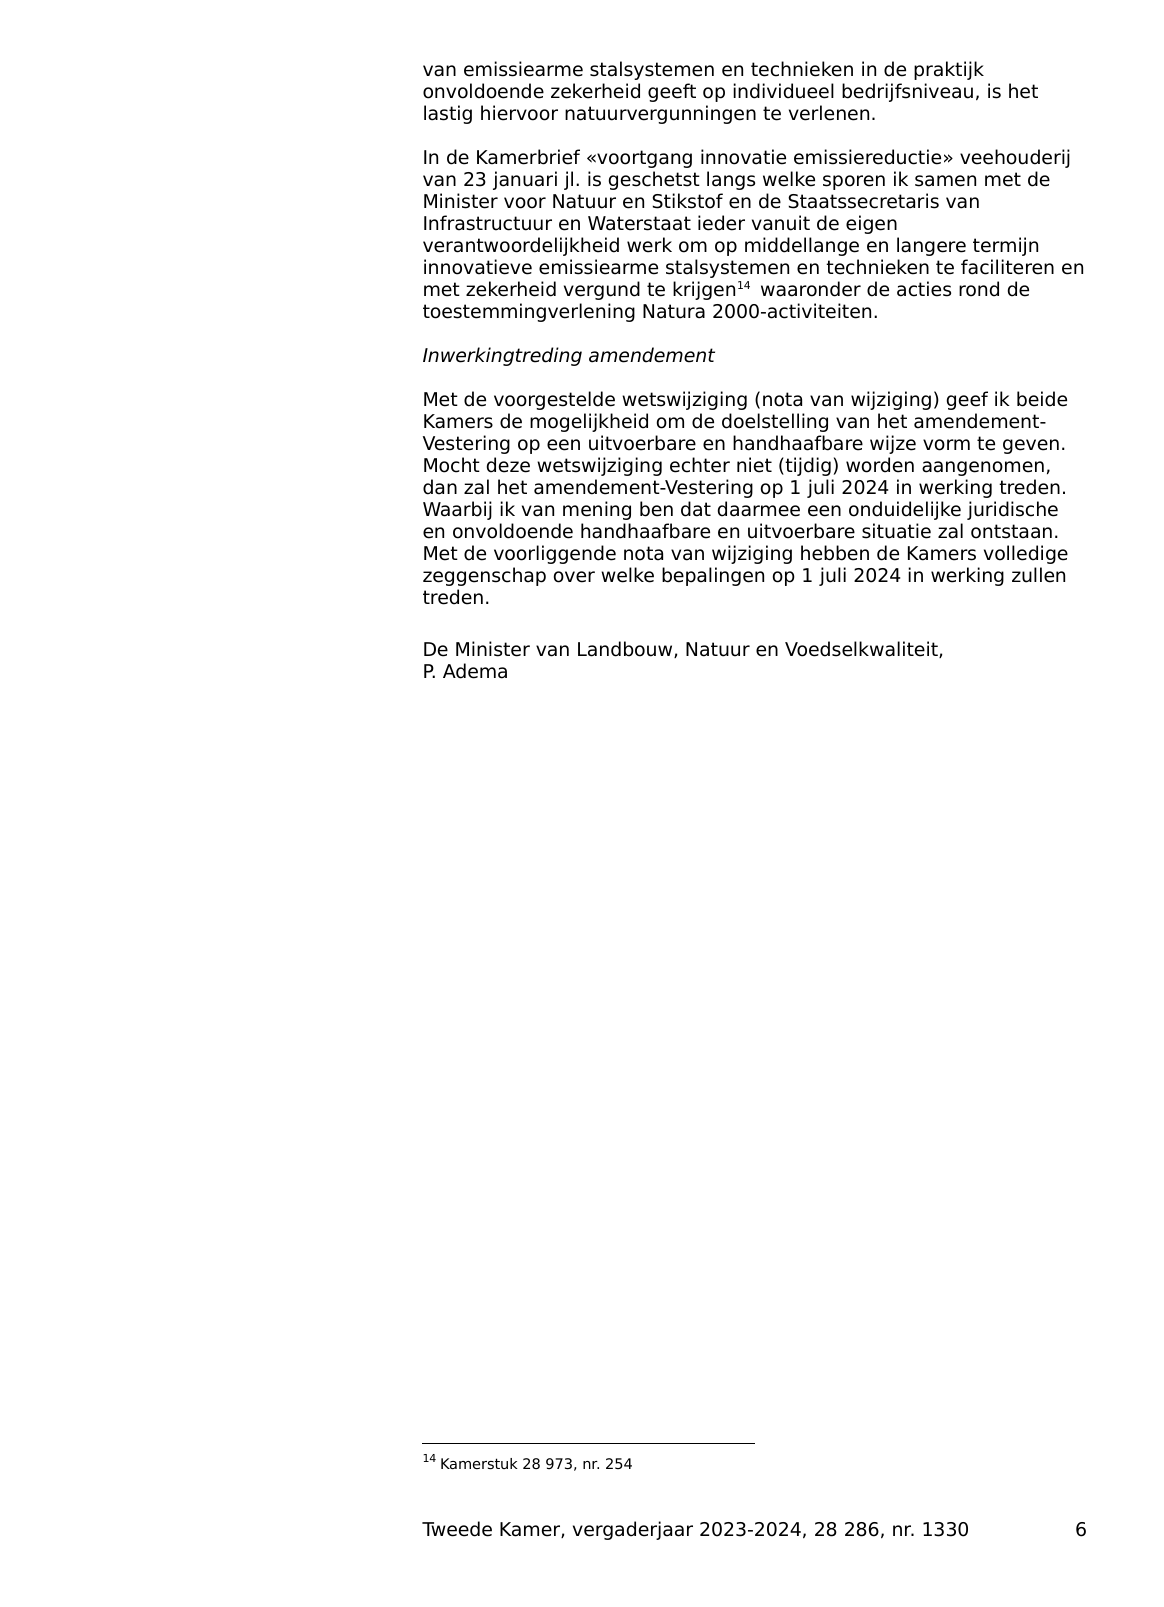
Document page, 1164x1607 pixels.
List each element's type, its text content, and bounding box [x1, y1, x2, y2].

text Met de voorgestelde wetswijziging (nota van wijziging) geef ik beide Kamers de mogelijkheid om de doelstelling van het amendement-Vestering op een uitvoerbare en handhaafbare wijze vorm te geven. Mocht deze wetswijziging echter niet (tijdig) worden aangenomen, dan zal het amendement-Vestering op 1 juli 2024 in werking treden. Waarbij ik van mening ben dat daarmee een onduidelijke juridische en onvoldoende handhaafbare en uitvoerbare situatie zal ontstaan. Met de voorliggende nota van wijziging hebben de Kamers volledige zeggenschap over welke bepalingen op 1 juli 2024 in werking zullen treden. [422, 389, 1087, 609]
text van emissiearme stalsystemen en technieken in de praktijk onvoldoende zekerheid geeft op individueel bedrijfsniveau, is het lastig hiervoor natuurvergunningen te verlenen. [422, 59, 1087, 125]
subtitle Inwerkingtreding amendement [422, 345, 1087, 367]
text Kamerstuk 28 973, nr. 254 [422, 1452, 1087, 1474]
text In de Kamerbrief «voortgang innovatie emissiereductie» veehouderij van 23 januari jl. is geschetst langs welke sporen ik samen met de Minister voor Natuur en Stikstof en de Staatssecretaris van Infrastructuur en Waterstaat ieder vanuit de eigen verantwoordelijkheid werk om op middellange en langere termijn innovatieve emissiearme stalsystemen en technieken te faciliteren en met zekerheid vergund te krijgen waaronder de acties rond de toestemmingverlening Natura 2000-activiteiten. [422, 147, 1087, 323]
text De Minister van Landbouw, Natuur en Voedselkwaliteit, P. Adema [422, 639, 1087, 683]
